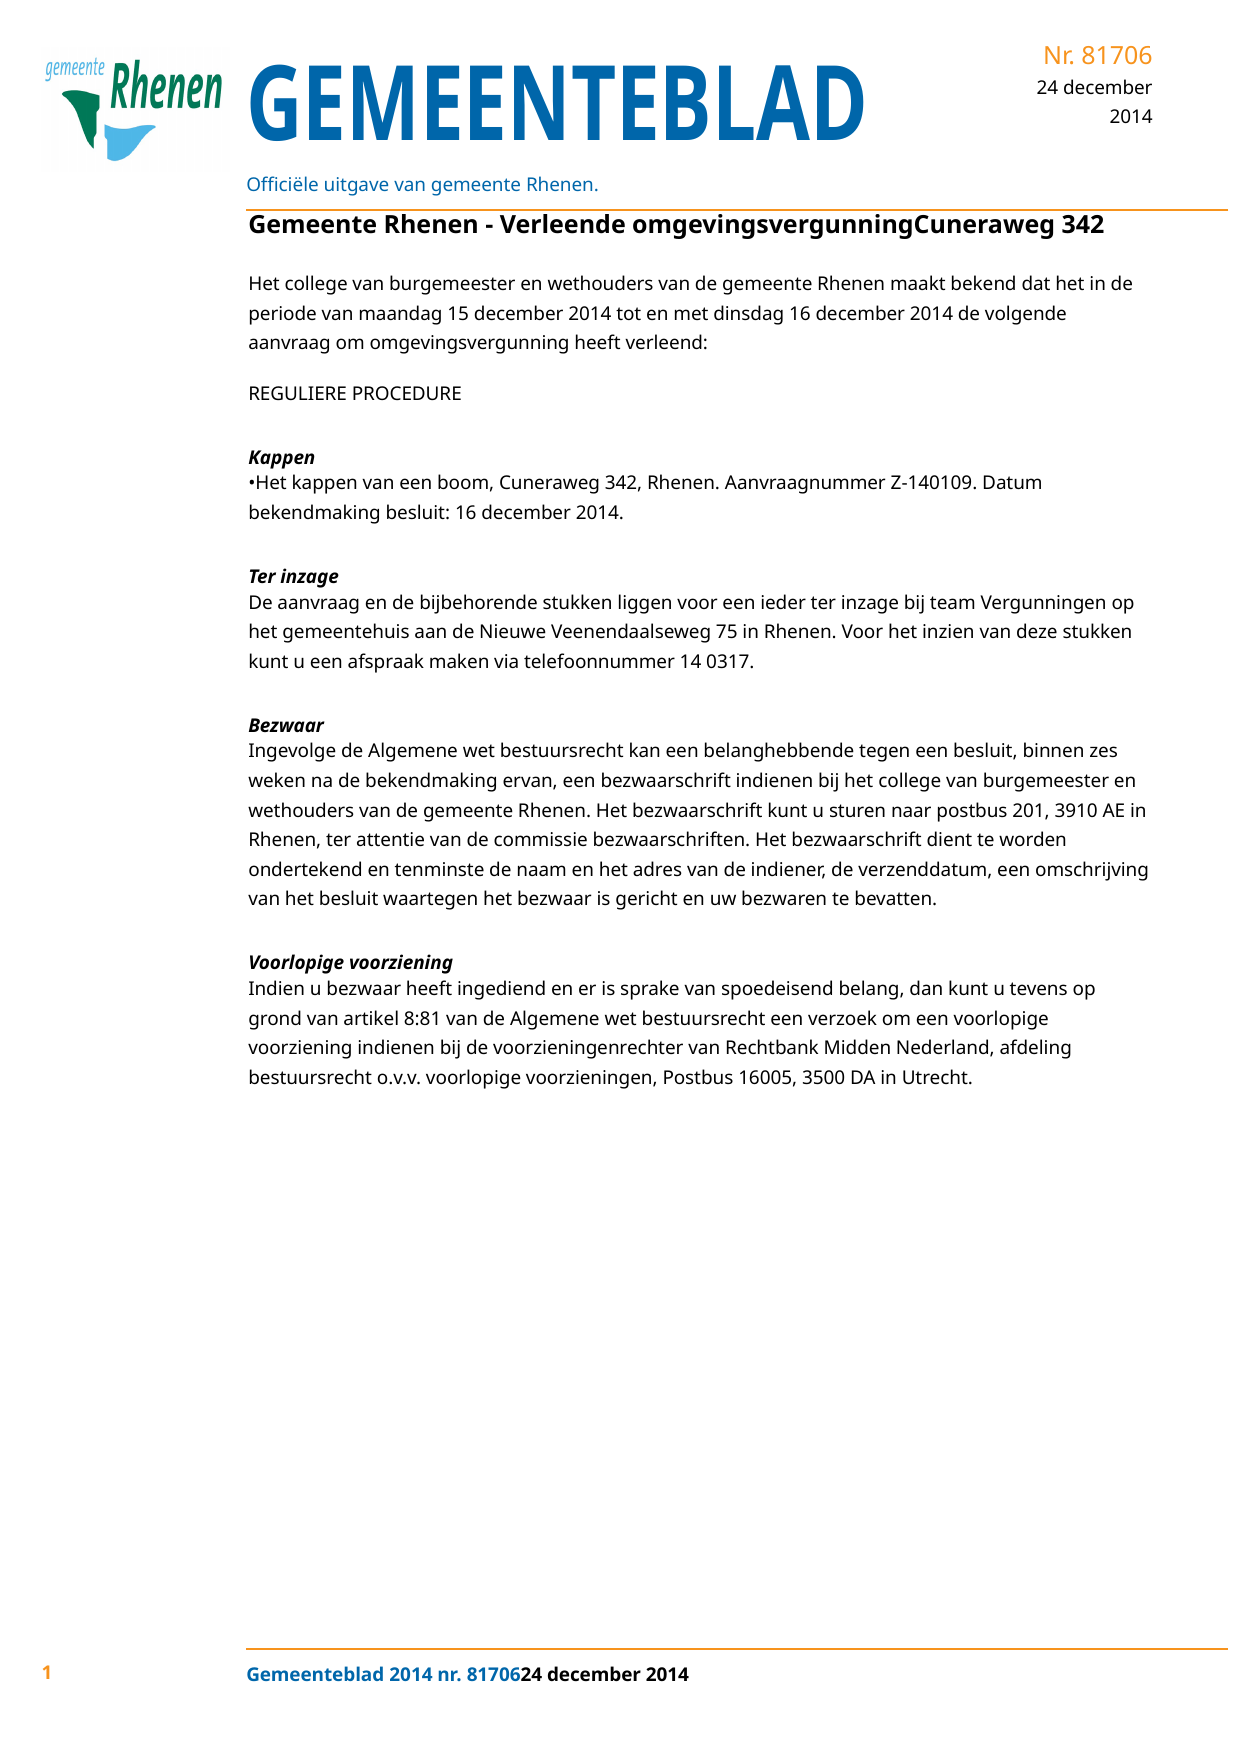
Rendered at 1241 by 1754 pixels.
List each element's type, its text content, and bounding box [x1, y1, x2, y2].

text Kappen [248, 444, 1152, 469]
picture [41, 47, 231, 172]
text Gemeente Rhenen - Verleende omgevingsvergunningCuneraweg 342 [248, 211, 1152, 241]
text Voorlopige voorziening [248, 949, 1152, 975]
text Ingevolge de Algemene wet bestuursrecht kan een belanghebbende tegen een besluit, binnen zes weken na de bekendmaking ervan, een bezwaarschrift indienen bij het college van burgemeester en wethouders van de gemeente Rhenen. Het bezwaarschrift kunt u sturen naar postbus 201, 3910 AE in Rhenen, ter attentie van de commissie bezwaarschriften. Het bezwaarschrift dient te worden ondertekend en tenminste de naam en het adres van de indiener, de verzenddatum, een omschrijving van het besluit waartegen het bezwaar is gericht en uw bezwaren te bevatten. [248, 738, 1152, 911]
text Indien u bezwaar heeft ingediend en er is sprake van spoedeisend belang, dan kunt u tevens op grond van artikel 8:81 van de Algemene wet bestuursrecht een verzoek om een voorlopige voorziening indienen bij de voorzieningenrechter van Rechtbank Midden Nederland, afdeling bestuursrecht o.v.v. voorlopige voorzieningen, Postbus 16005, 3500 DA in Utrecht. [248, 975, 1152, 1090]
text Ter inzage [248, 563, 1152, 589]
text Het college van burgemeester en wethouders van de gemeente Rhenen maakt bekend dat het in de periode van maandag 15 december 2014 tot en met dinsdag 16 december 2014 de volgende aanvraag om omgevingsvergunning heeft verleend: [248, 270, 1152, 355]
text De aanvraag en de bijbehorende stukken liggen voor een ieder ter inzage bij team Vergunningen op het gemeentehuis aan de Nieuwe Veenendaalseweg 75 in Rhenen. Voor het inzien van deze stukken kunt u een afspraak maken via telefoonnummer 14 0317. [248, 589, 1152, 674]
text •Het kappen van een boom, Cuneraweg 342, Rhenen. Aanvraagnummer Z-140109. Datum bekendmaking besluit: 16 december 2014. [248, 469, 1152, 525]
text Bezwaar [248, 712, 1152, 738]
text REGULIERE PROCEDURE [248, 380, 1152, 406]
